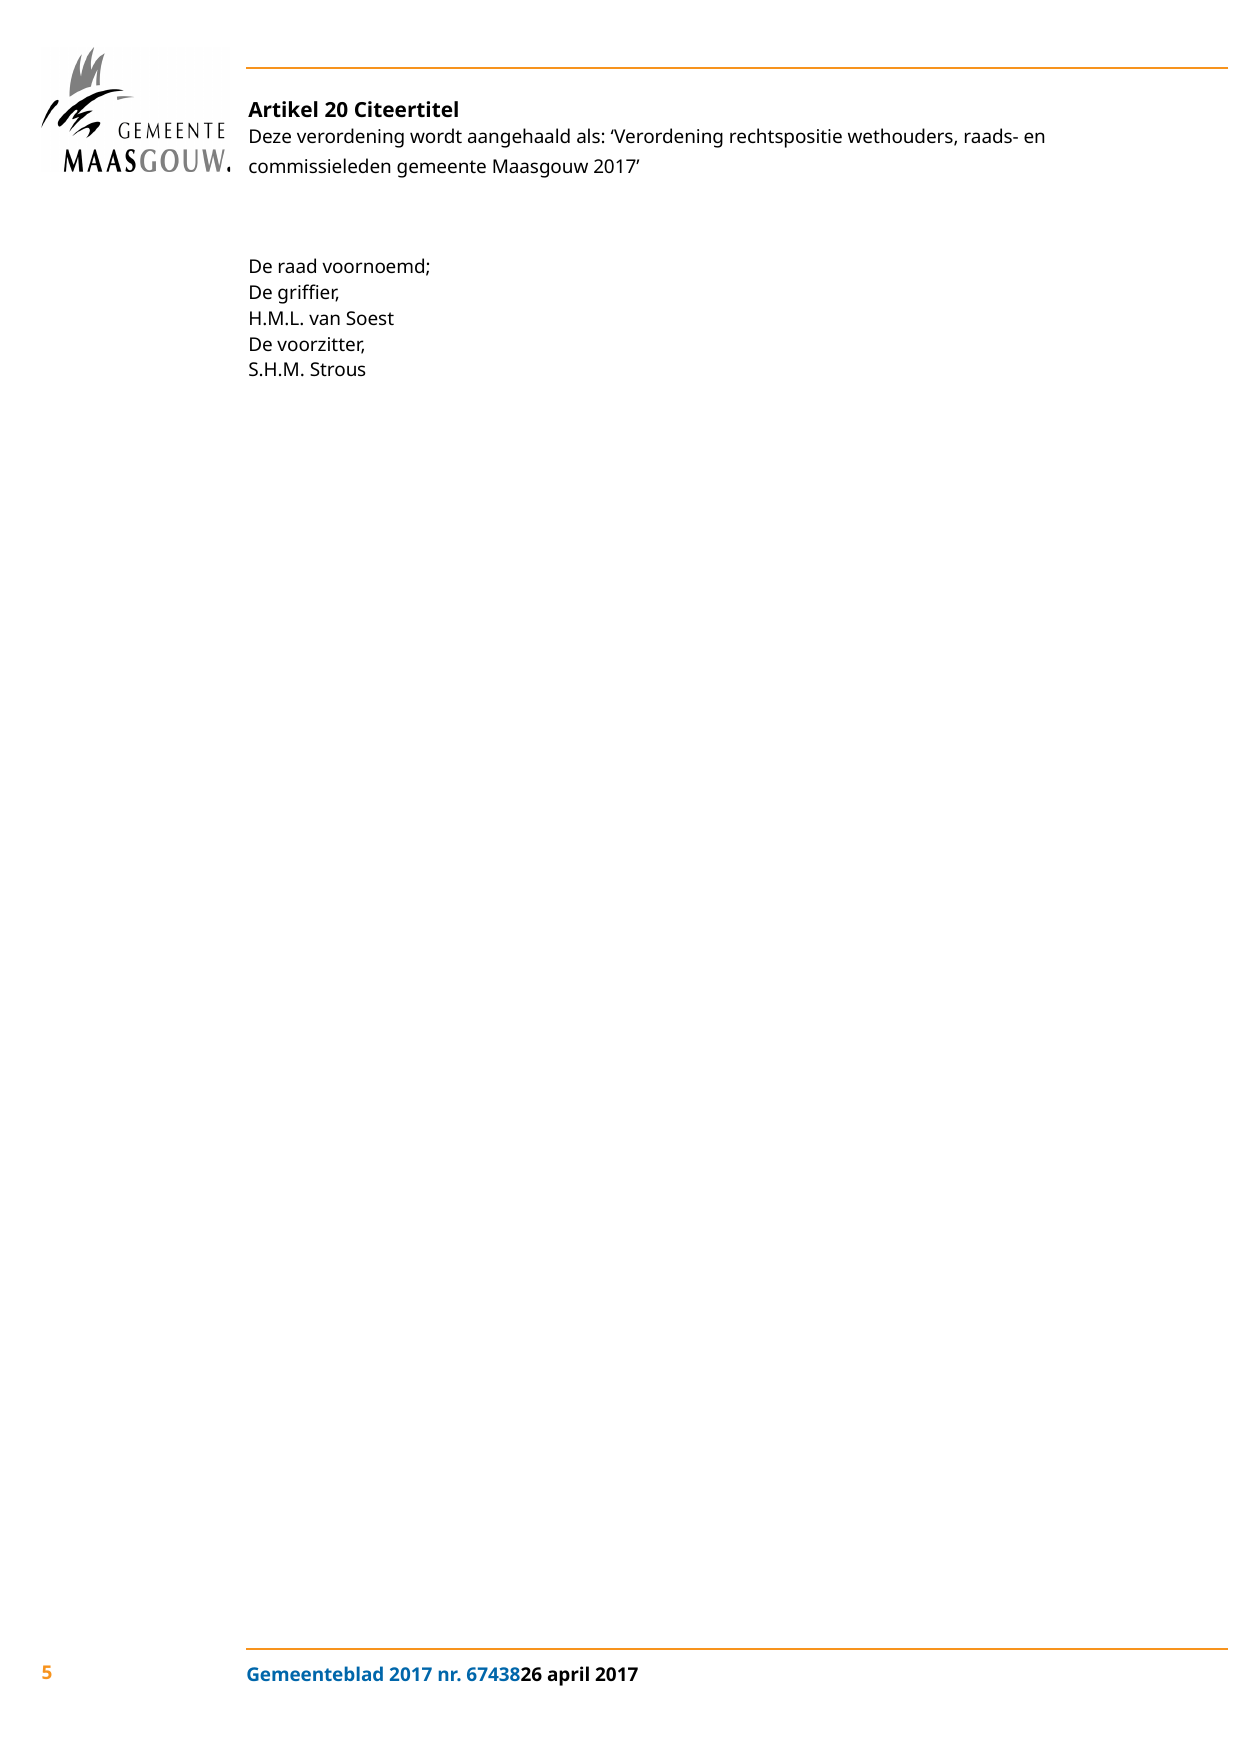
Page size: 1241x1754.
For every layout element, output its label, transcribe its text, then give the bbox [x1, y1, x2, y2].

text De griffier, [248, 279, 1152, 305]
picture [41, 47, 231, 172]
text Deze verordening wordt aangehaald als: ‘Verordening rechtspositie wethouders, raads- en commissieleden gemeente Maasgouw 2017’ [248, 123, 1152, 178]
text S.H.M. Strous [248, 357, 1152, 382]
text Artikel 20 Citeertitel [248, 95, 1152, 123]
text De voorzitter, [248, 331, 1152, 357]
text H.M.L. van Soest [248, 305, 1152, 331]
text De raad voornoemd; [248, 254, 1152, 279]
